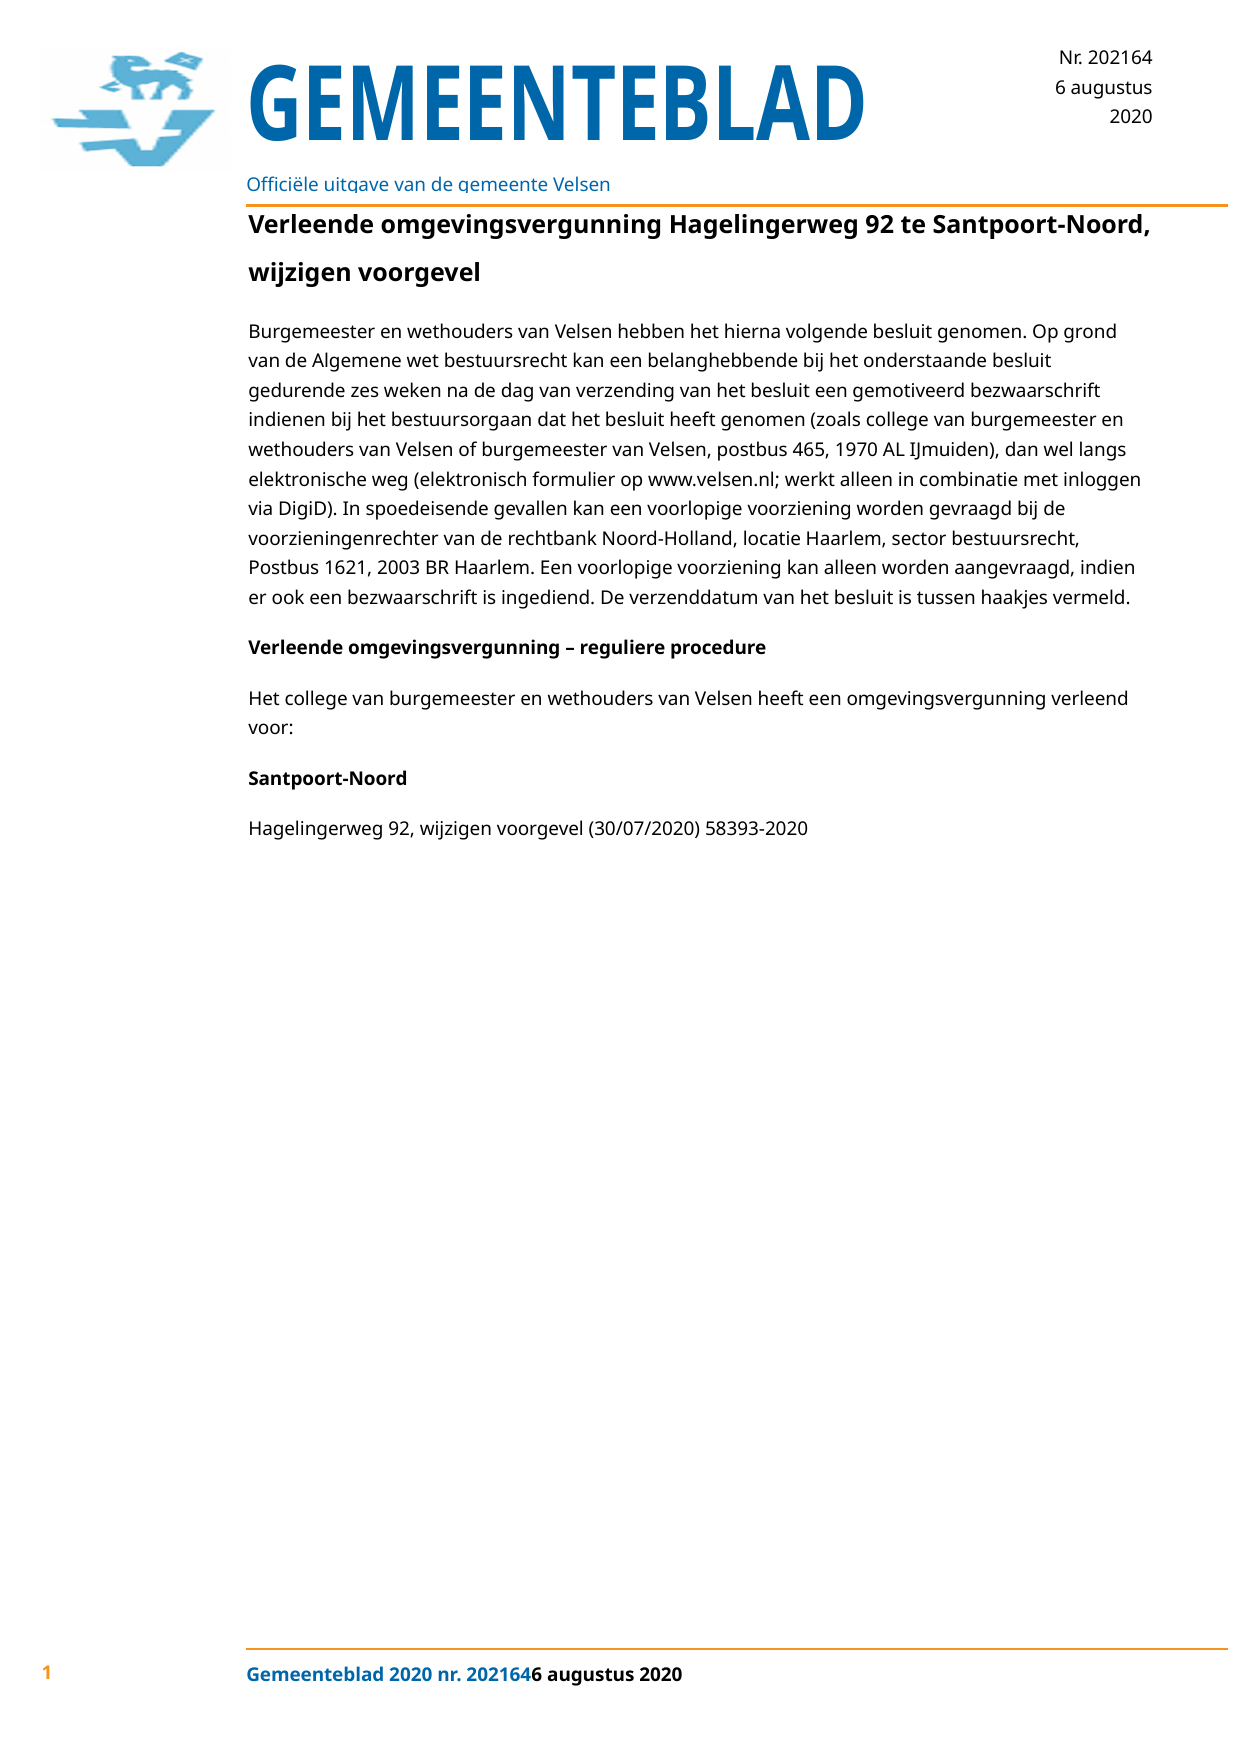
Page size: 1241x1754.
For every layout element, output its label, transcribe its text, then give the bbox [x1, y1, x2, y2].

picture [41, 47, 231, 172]
text Hagelingerweg 92, wijzigen voorgevel (30/07/2020) 58393-2020 [248, 815, 1152, 841]
text Burgemeester en wethouders van Velsen hebben het hierna volgende besluit genomen. Op grond van de Algemene wet bestuursrecht kan een belanghebbende bij het onderstaande besluit gedurende zes weken na de dag van verzending van het besluit een gemotiveerd bezwaarschrift indienen bij het bestuursorgaan dat het besluit heeft genomen (zoals college van burgemeester en wethouders van Velsen of burgemeester van Velsen, postbus 465, 1970 AL IJmuiden), dan wel langs elektronische weg (elektronisch formulier op www.velsen.nl; werkt alleen in combinatie met inloggen via DigiD). In spoedeisende gevallen kan een voorlopige voorziening worden gevraagd bij de voorzieningenrechter van de rechtbank Noord-Holland, locatie Haarlem, sector bestuursrecht, Postbus 1621, 2003 BR Haarlem. Een voorlopige voorziening kan alleen worden aangevraagd, indien er ook een bezwaarschrift is ingediend. De verzenddatum van het besluit is tussen haakjes vermeld. [248, 318, 1152, 610]
text Verleende omgevingsvergunning Hagelingerweg 92 te Santpoort-Noord, wijzigen voorgevel [248, 207, 1152, 288]
text Het college van burgemeester en wethouders van Velsen heeft een omgevingsvergunning verleend voor: [248, 685, 1152, 740]
text Verleende omgevingsvergunning – reguliere procedure [248, 634, 1152, 660]
text Santpoort-Noord [248, 765, 1152, 791]
